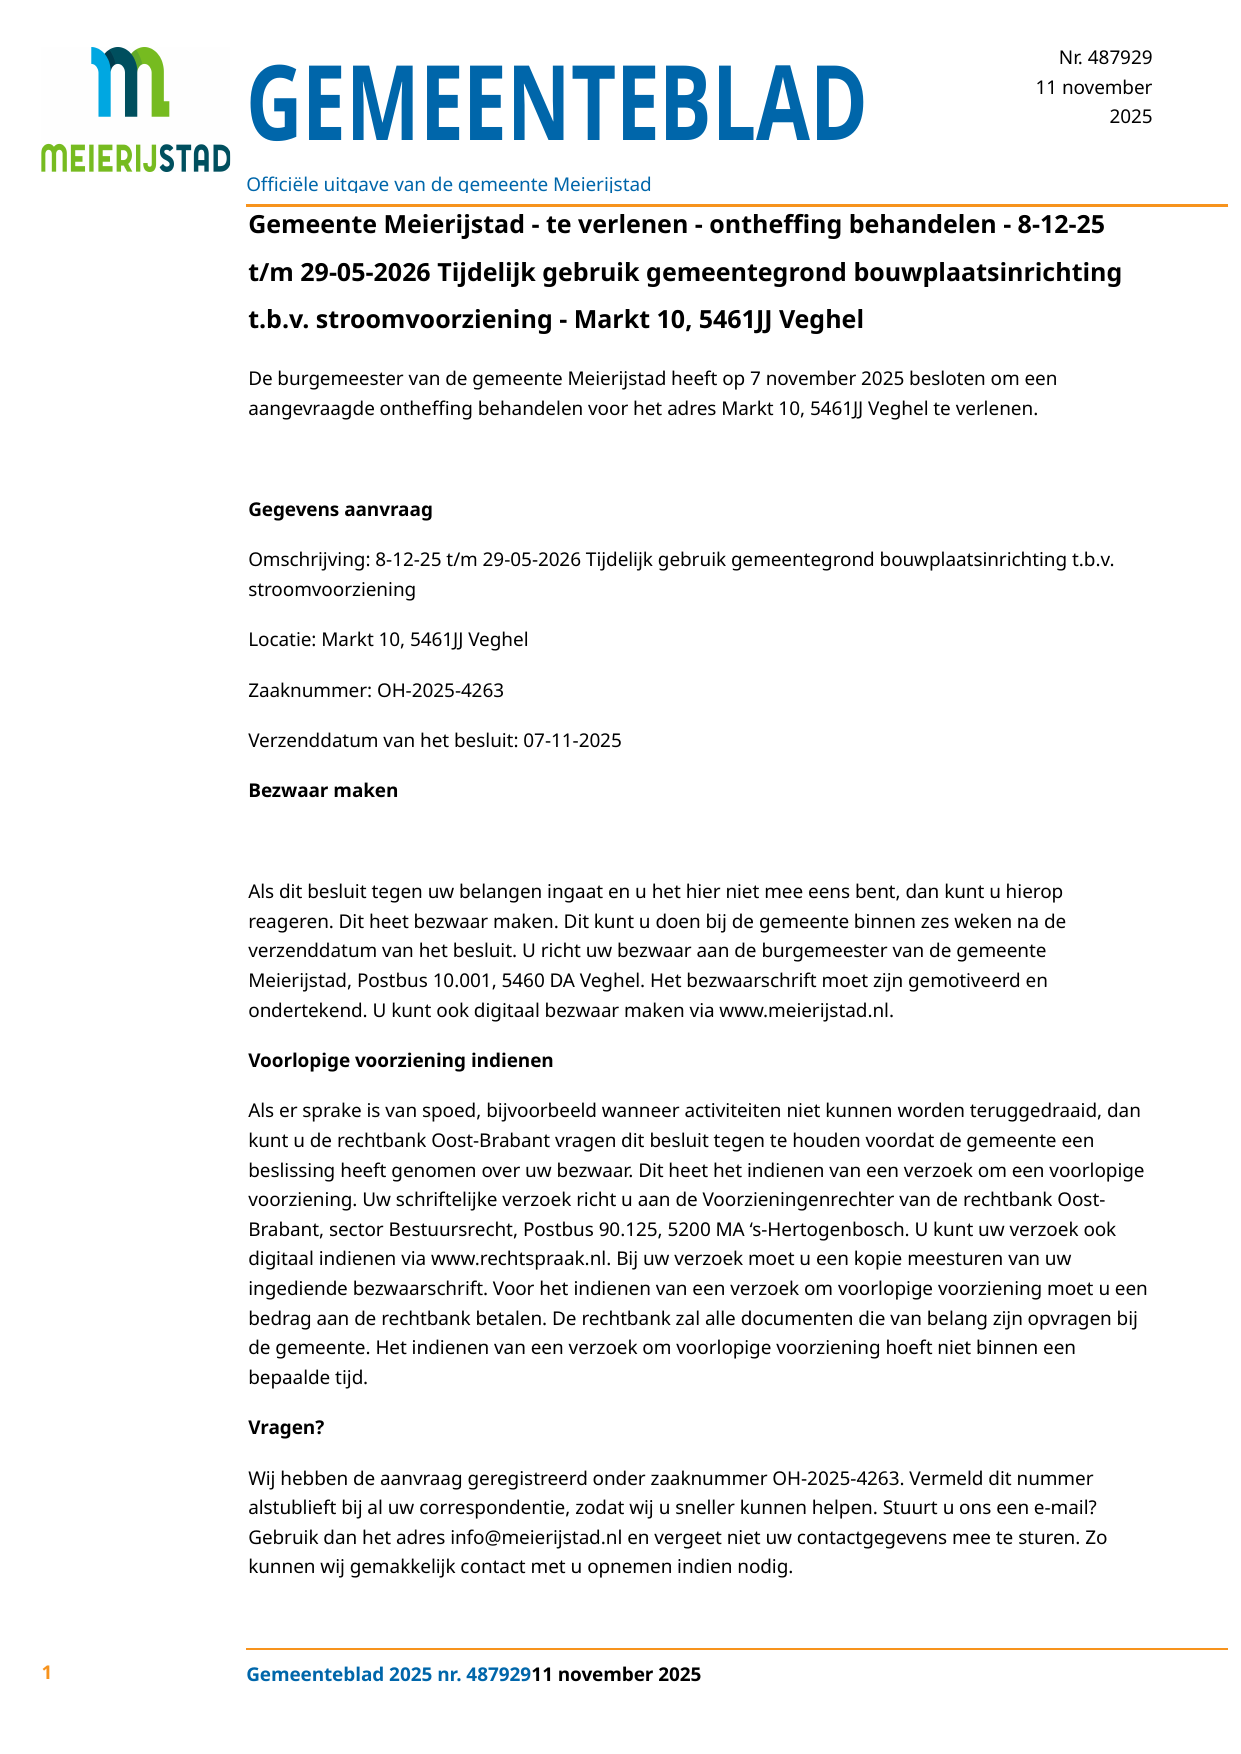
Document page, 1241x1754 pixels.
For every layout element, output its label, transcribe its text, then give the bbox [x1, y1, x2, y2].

text Gegevens aanvraag [248, 496, 1152, 522]
text Gemeente Meierijstad - te verlenen - ontheffing behandelen - 8-12-25 t/m 29-05-2026 Tijdelijk gebruik gemeentegrond bouwplaatsinrichting t.b.v. stroomvoorziening - Markt 10, 5461JJ Veghel [248, 207, 1152, 336]
text Als dit besluit tegen uw belangen ingaat en u het hier niet mee eens bent, dan kunt u hierop reageren. Dit heet bezwaar maken. Dit kunt u doen bij de gemeente binnen zes weken na de verzenddatum van het besluit. U richt uw bezwaar aan de burgemeester van de gemeente Meierijstad, Postbus 10.001, 5460 DA Veghel. Het bezwaarschrift moet zijn gemotiveerd en ondertekend. U kunt ook digitaal bezwaar maken via www.meierijstad.nl. [248, 878, 1152, 1022]
text Vragen? [248, 1414, 1152, 1440]
text Bezwaar maken [248, 778, 1152, 803]
text Zaaknummer: OH-2025-4263 [248, 677, 1152, 702]
text Als er sprake is van spoed, bijvoorbeeld wanneer activiteiten niet kunnen worden teruggedraaid, dan kunt u de rechtbank Oost-Brabant vragen dit besluit tegen te houden voordat de gemeente een beslissing heeft genomen over uw bezwaar. Dit heet het indienen van een verzoek om een voorlopige voorziening. Uw schriftelijke verzoek richt u aan de Voorzieningenrechter van de rechtbank Oost-Brabant, sector Bestuursrecht, Postbus 90.125, 5200 MA ‘s-Hertogenbosch. U kunt uw verzoek ook digitaal indienen via www.rechtspraak.nl. Bij uw verzoek moet u een kopie meesturen van uw ingediende bezwaarschrift. Voor het indienen van een verzoek om voorlopige voorziening moet u een bedrag aan de rechtbank betalen. De rechtbank zal alle documenten die van belang zijn opvragen bij de gemeente. Het indienen van een verzoek om voorlopige voorziening hoeft niet binnen een bepaalde tijd. [248, 1098, 1152, 1389]
picture [41, 47, 231, 172]
text De burgemeester van de gemeente Meierijstad heeft op 7 november 2025 besloten om een aangevraagde ontheffing behandelen voor het adres Markt 10, 5461JJ Veghel te verlenen. [248, 366, 1152, 421]
text Omschrijving: 8-12-25 t/m 29-05-2026 Tijdelijk gebruik gemeentegrond bouwplaatsinrichting t.b.v. stroomvoorziening [248, 546, 1152, 602]
text Locatie: Markt 10, 5461JJ Veghel [248, 626, 1152, 652]
text Verzenddatum van het besluit: 07-11-2025 [248, 727, 1152, 753]
text Wij hebben de aanvraag geregistreerd onder zaaknummer OH-2025-4263. Vermeld dit nummer alstublieft bij al uw correspondentie, zodat wij u sneller kunnen helpen. Stuurt u ons een e-mail? Gebruik dan het adres info@meierijstad.nl en vergeet niet uw contactgegevens mee te sturen. Zo kunnen wij gemakkelijk contact met u opnemen indien nodig. [248, 1465, 1152, 1579]
text Voorlopige voorziening indienen [248, 1047, 1152, 1073]
